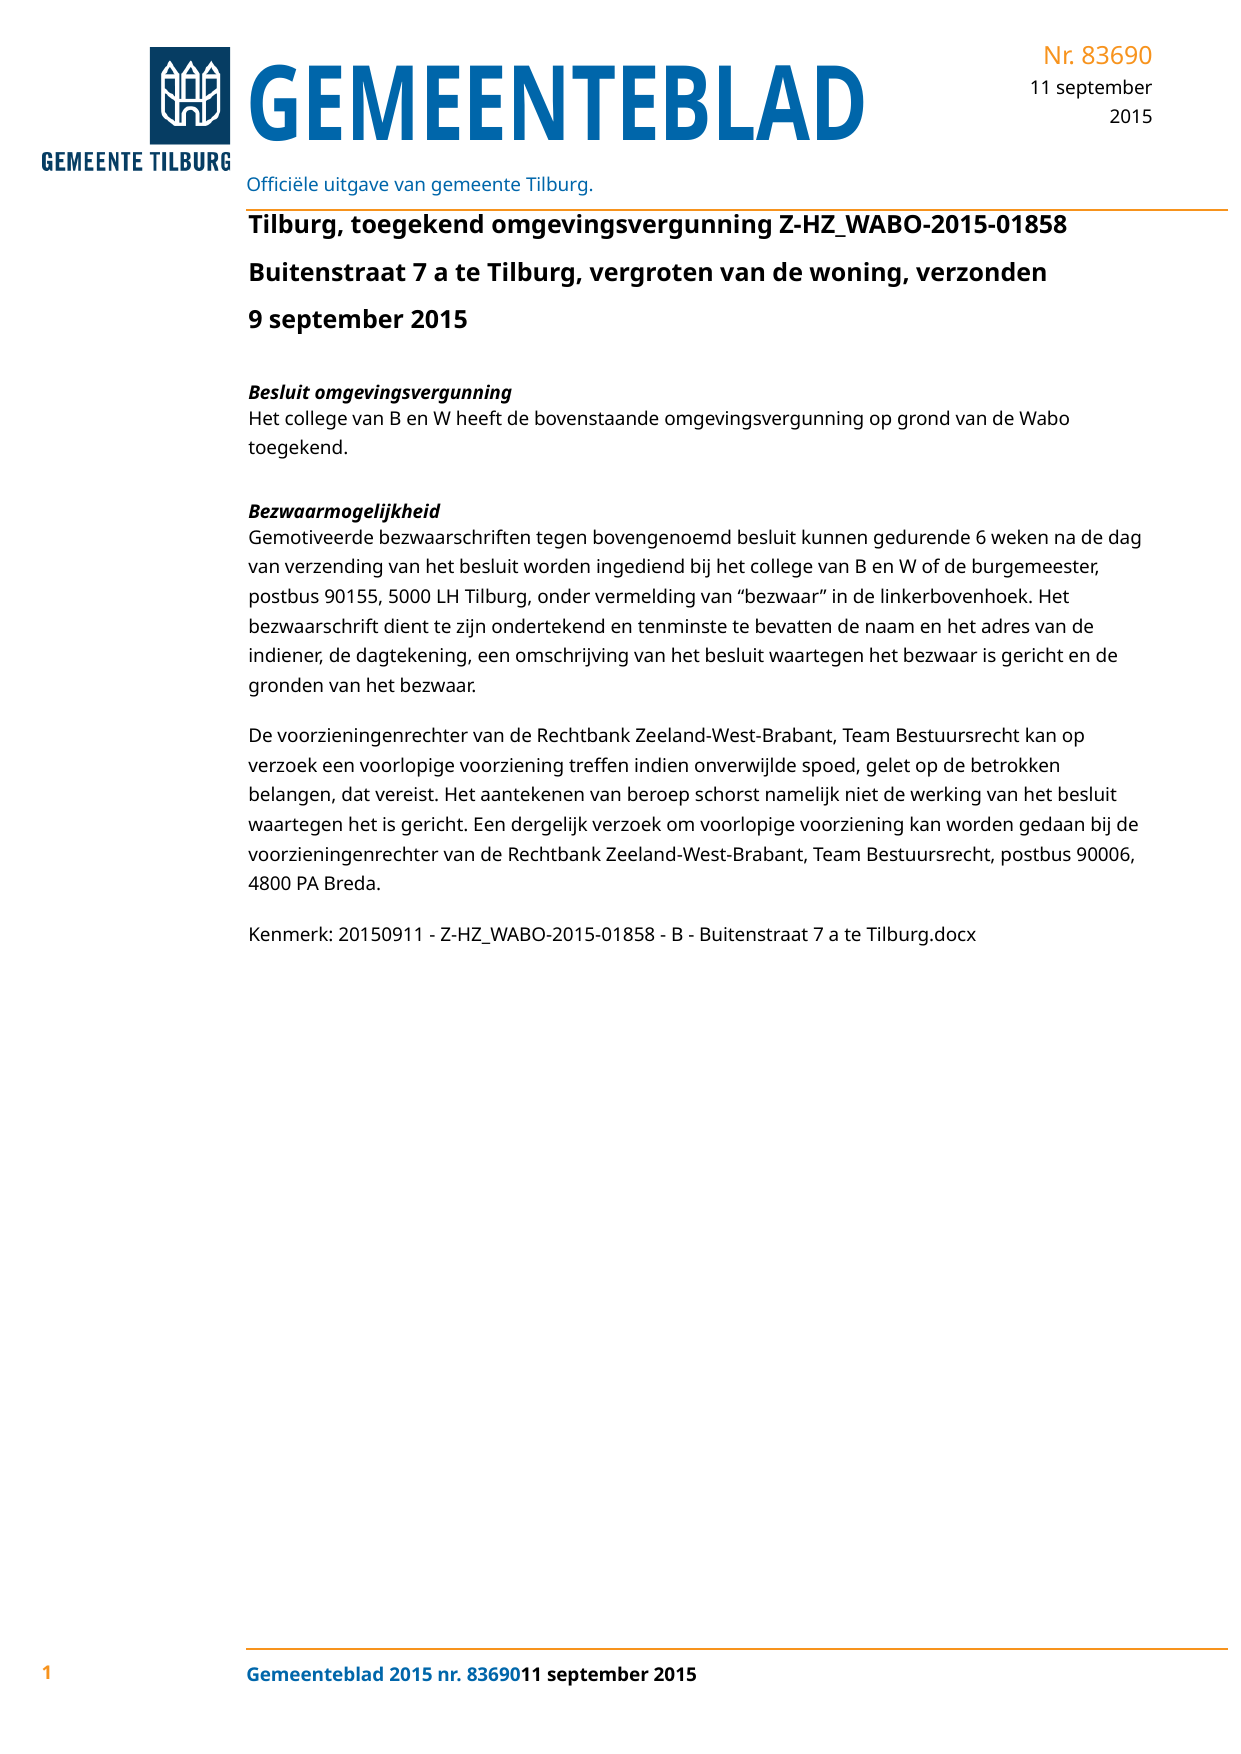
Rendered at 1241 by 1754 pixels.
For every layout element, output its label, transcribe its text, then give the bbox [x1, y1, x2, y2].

text De voorzieningenrechter van de Rechtbank Zeeland-West-Brabant, Team Bestuursrecht kan op verzoek een voorlopige voorziening treffen indien onverwijlde spoed, gelet op de betrokken belangen, dat vereist. Het aantekenen van beroep schorst namelijk niet de werking van het besluit waartegen het is gericht. Een dergelijk verzoek om voorlopige voorziening kan worden gedaan bij de voorzieningenrechter van de Rechtbank Zeeland-West-Brabant, Team Bestuursrecht, postbus 90006, 4800 PA Breda. [248, 722, 1152, 896]
text Besluit omgevingsvergunning [248, 379, 1152, 405]
text Het college van B en W heeft de bovenstaande omgevingsvergunning op grond van de Wabo toegekend. [248, 405, 1152, 460]
text Tilburg, toegekend omgevingsvergunning Z-HZ_WABO-2015-01858 Buitenstraat 7 a te Tilburg, vergroten van de woning, verzonden 9 september 2015 [248, 211, 1152, 336]
picture [41, 47, 231, 172]
text Bezwaarmogelijkheid [248, 498, 1152, 524]
text Gemotiveerde bezwaarschriften tegen bovengenoemd besluit kunnen gedurende 6 weken na de dag van verzending van het besluit worden ingediend bij het college van B en W of de burgemeester, postbus 90155, 5000 LH Tilburg, onder vermelding van “bezwaar” in de linkerbovenhoek. Het bezwaarschrift dient te zijn ondertekend en tenminste te bevatten de naam en het adres van de indiener, de dagtekening, een omschrijving van het besluit waartegen het bezwaar is gericht en de gronden van het bezwaar. [248, 524, 1152, 698]
text Kenmerk: 20150911 - Z-HZ_WABO-2015-01858 - B - Buitenstraat 7 a te Tilburg.docx [248, 921, 1152, 946]
